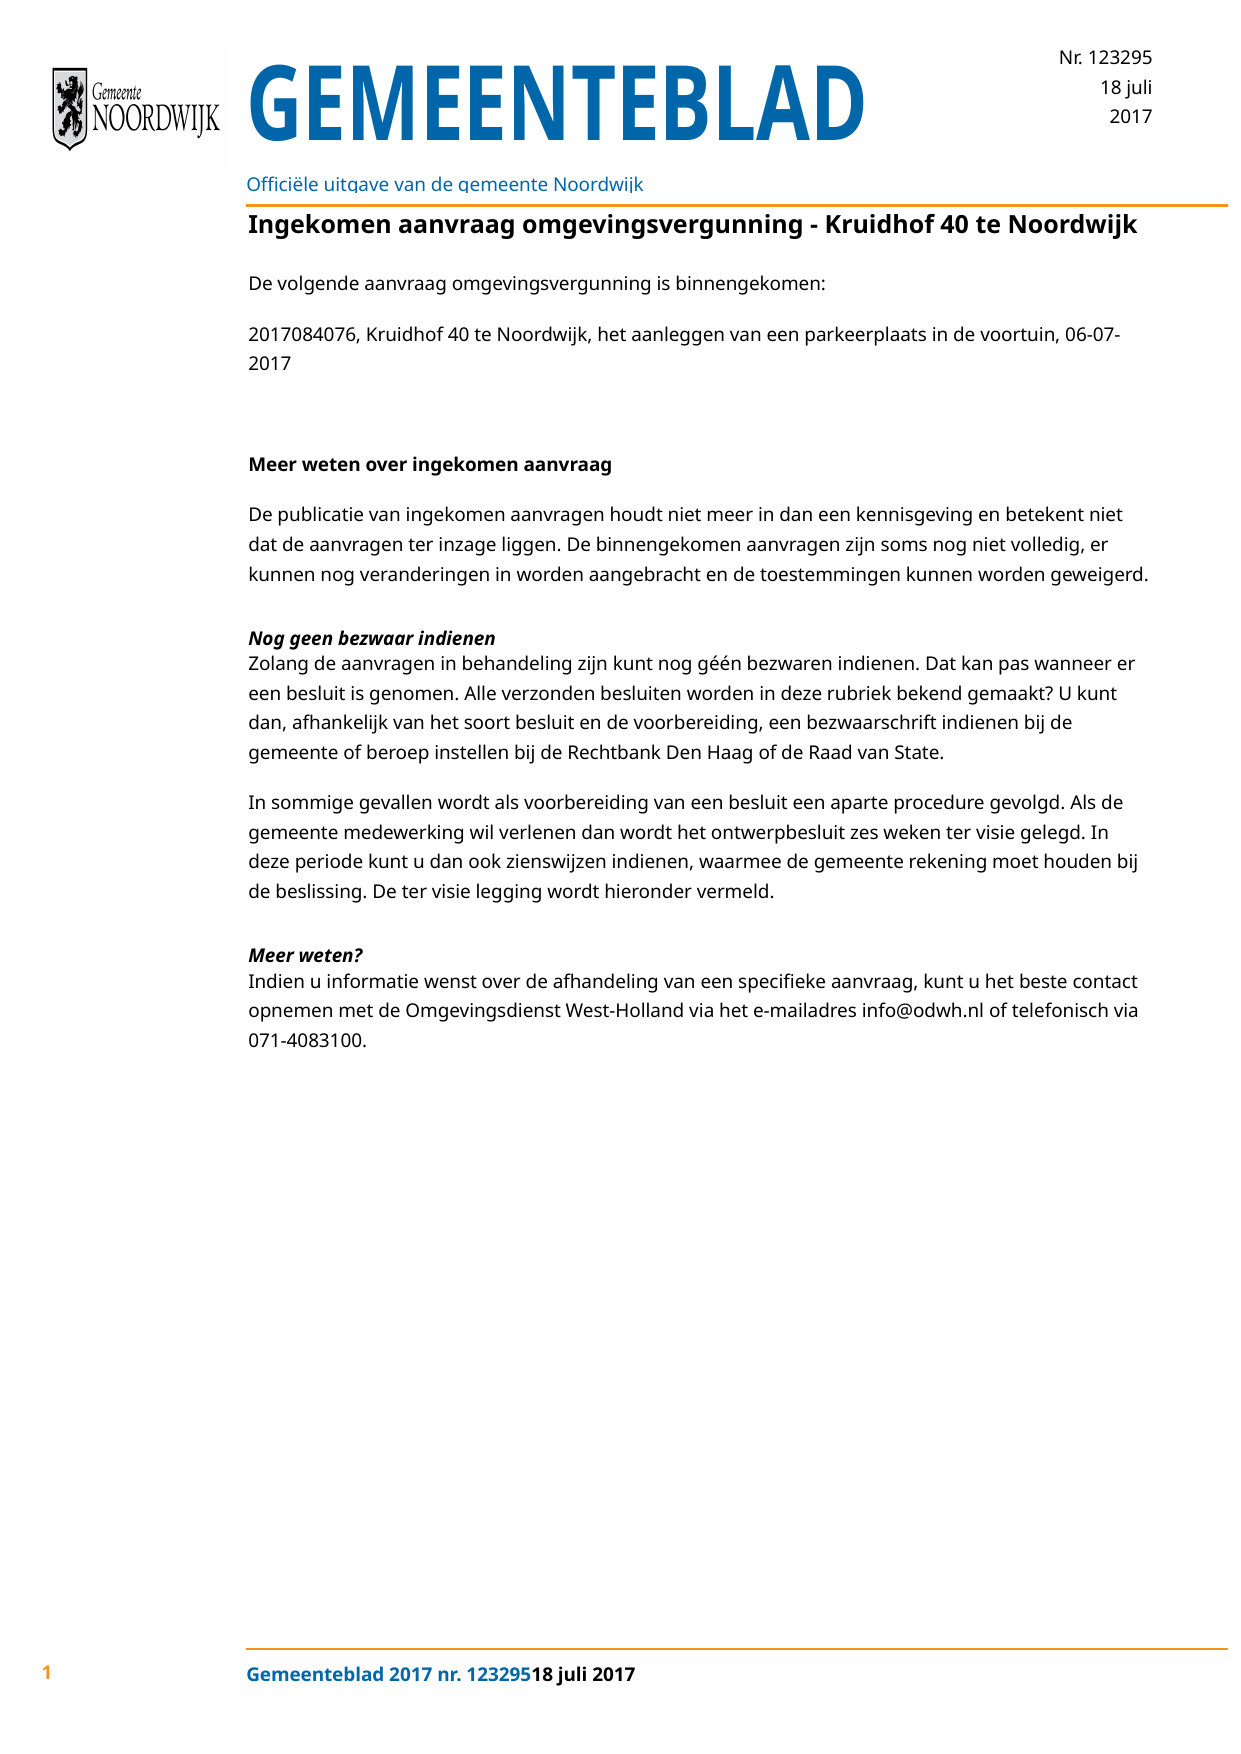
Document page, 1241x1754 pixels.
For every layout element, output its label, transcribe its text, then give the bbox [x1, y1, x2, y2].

text Ingekomen aanvraag omgevingsvergunning - Kruidhof 40 te Noordwijk [248, 207, 1152, 241]
text Nog geen bezwaar indienen [248, 625, 1152, 650]
text Meer weten over ingekomen aanvraag [248, 451, 1152, 477]
text Indien u informatie wenst over de afhandeling van een specifieke aanvraag, kunt u het beste contact opnemen met de Omgevingsdienst West-Holland via het e-mailadres info@odwh.nl of telefonisch via 071-4083100. [248, 968, 1152, 1053]
text Zolang de aanvragen in behandeling zijn kunt nog géén bezwaren indienen. Dat kan pas wanneer er een besluit is genomen. Alle verzonden besluiten worden in deze rubriek bekend gemaakt? U kunt dan, afhankelijk van het soort besluit en de voorbereiding, een bezwaarschrift indienen bij de gemeente of beroep instellen bij de Rechtbank Den Haag of de Raad van State. [248, 650, 1152, 765]
picture [41, 47, 231, 172]
text 2017084076, Kruidhof 40 te Noordwijk, het aanleggen van een parkeerplaats in de voortuin, 06-07-2017 [248, 321, 1152, 376]
text De publicatie van ingekomen aanvragen houdt niet meer in dan een kennisgeving en betekent niet dat de aanvragen ter inzage liggen. De binnengekomen aanvragen zijn soms nog niet volledig, er kunnen nog veranderingen in worden aangebracht en de toestemmingen kunnen worden geweigerd. [248, 502, 1152, 586]
text Meer weten? [248, 942, 1152, 968]
text De volgende aanvraag omgevingsvergunning is binnengekomen: [248, 270, 1152, 296]
text In sommige gevallen wordt als voorbereiding van een besluit een aparte procedure gevolgd. Als de gemeente medewerking wil verlenen dan wordt het ontwerpbesluit zes weken ter visie gelegd. In deze periode kunt u dan ook zienswijzen indienen, waarmee de gemeente rekening moet houden bij de beslissing. De ter visie legging wordt hieronder vermeld. [248, 789, 1152, 904]
